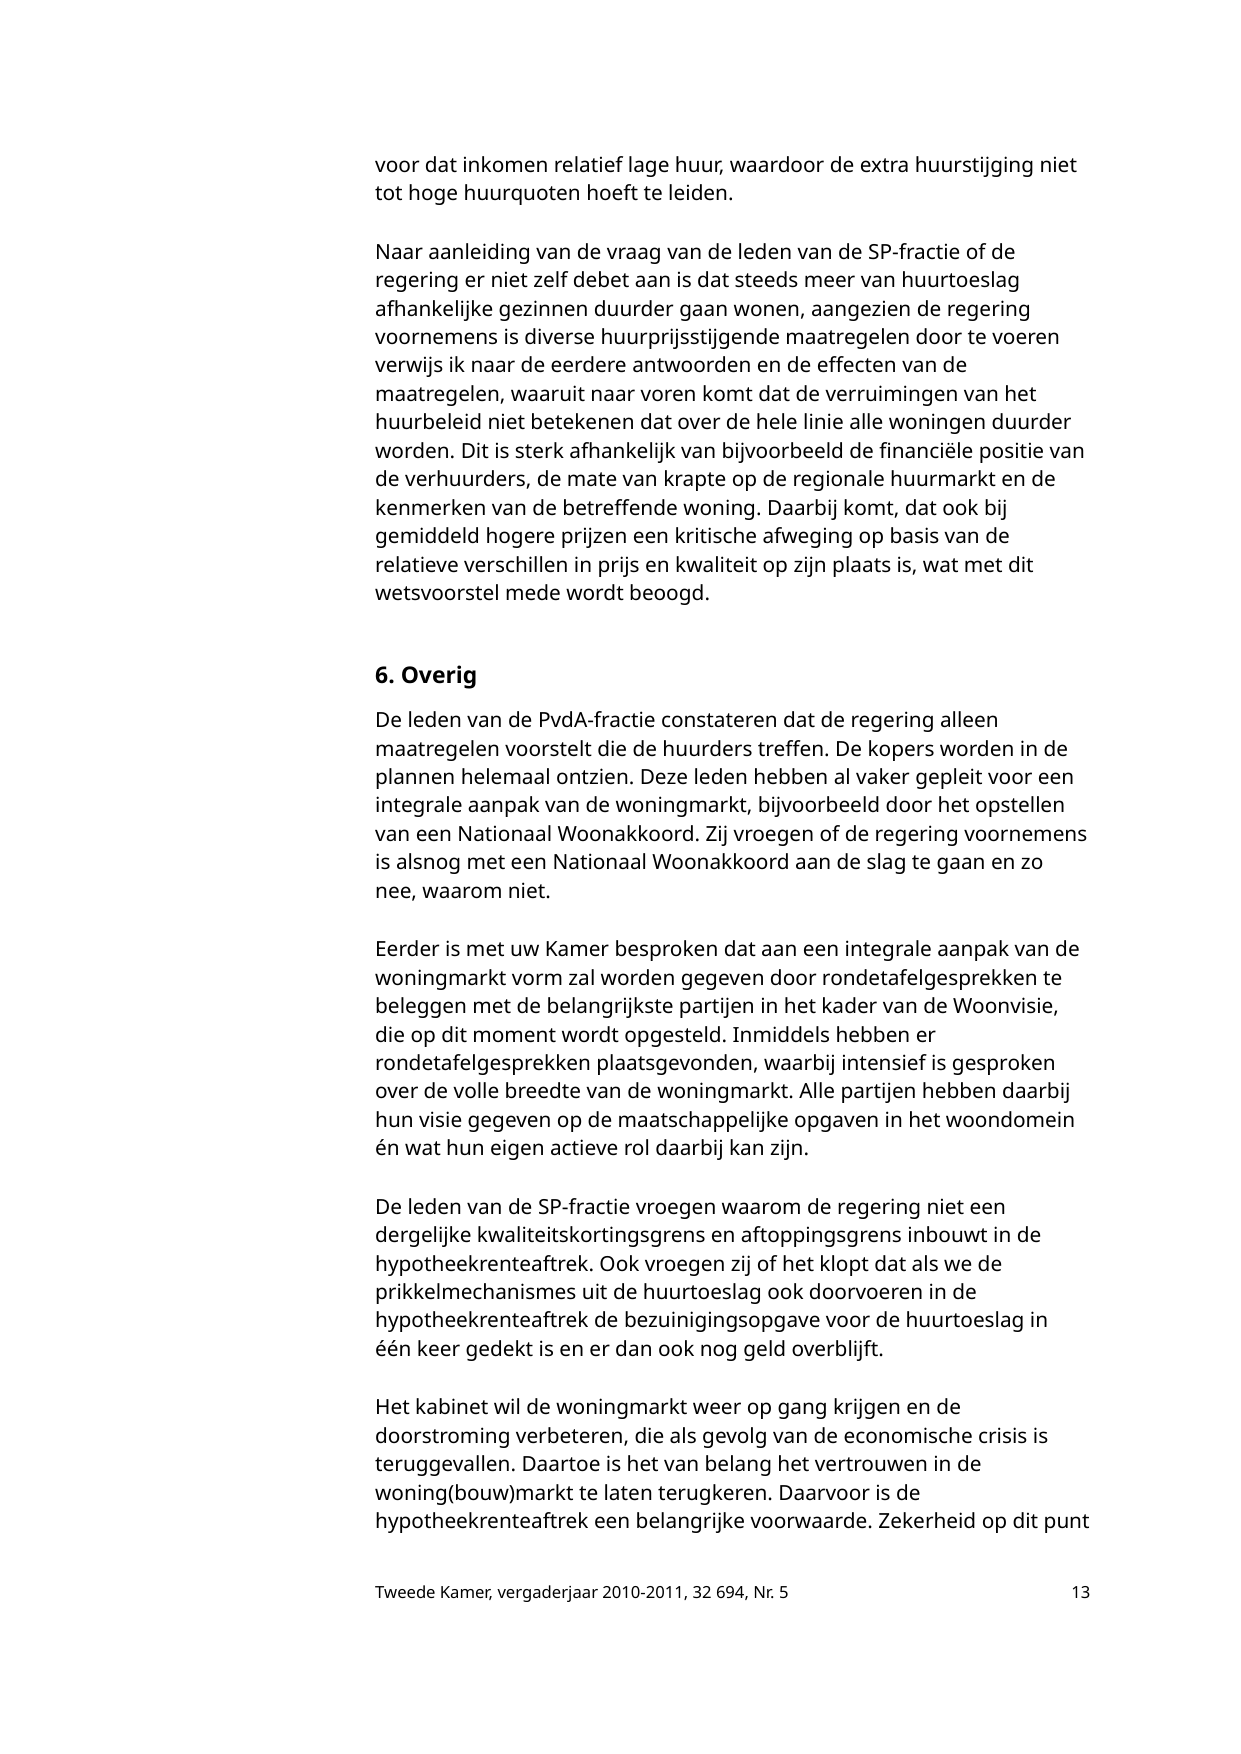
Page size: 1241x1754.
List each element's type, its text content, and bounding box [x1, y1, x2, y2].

text voor dat inkomen relatief lage huur, waardoor de extra huurstijging niet tot hoge huurquoten hoeft te leiden. [375, 150, 1090, 207]
text De leden van de SP-fractie vroegen waarom de regering niet een dergelijke kwaliteitskortingsgrens en aftoppingsgrens inbouwt in de hypotheekrenteaftrek. Ook vroegen zij of het klopt dat als we de prikkelmechanismes uit de huurtoeslag ook doorvoeren in de hypotheekrenteaftrek de bezuinigingsopgave voor de huurtoeslag in één keer gedekt is en er dan ook nog geld overblijft. [375, 1192, 1090, 1362]
subtitle 6. Overig [375, 659, 1090, 690]
text De leden van de PvdA-fractie constateren dat de regering alleen maatregelen voorstelt die de huurders treffen. De kopers worden in de plannen helemaal ontzien. Deze leden hebben al vaker gepleit voor een integrale aanpak van de woningmarkt, bijvoorbeeld door het opstellen van een Nationaal Woonakkoord. Zij vroegen of de regering voornemens is alsnog met een Nationaal Woonakkoord aan de slag te gaan en zo nee, waarom niet. [375, 705, 1090, 904]
text Eerder is met uw Kamer besproken dat aan een integrale aanpak van de woningmarkt vorm zal worden gegeven door rondetafelgesprekken te beleggen met de belangrijkste partijen in het kader van de Woonvisie, die op dit moment wordt opgesteld. Inmiddels hebben er rondetafelgesprekken plaatsgevonden, waarbij intensief is gesproken over de volle breedte van de woningmarkt. Alle partijen hebben daarbij hun visie gegeven op de maatschappelijke opgaven in het woondomein én wat hun eigen actieve rol daarbij kan zijn. [375, 934, 1090, 1162]
text Naar aanleiding van de vraag van de leden van de SP-fractie of de regering er niet zelf debet aan is dat steeds meer van huurtoeslag afhankelijke gezinnen duurder gaan wonen, aangezien de regering voornemens is diverse huurprijsstijgende maatregelen door te voeren verwijs ik naar de eerdere antwoorden en de effecten van de maatregelen, waaruit naar voren komt dat de verruimingen van het huurbeleid niet betekenen dat over de hele linie alle woningen duurder worden. Dit is sterk afhankelijk van bijvoorbeeld de financiële positie van de verhuurders, de mate van krapte op de regionale huurmarkt en de kenmerken van de betreffende woning. Daarbij komt, dat ook bij gemiddeld hogere prijzen een kritische afweging op basis van de relatieve verschillen in prijs en kwaliteit op zijn plaats is, wat met dit wetsvoorstel mede wordt beoogd. [375, 237, 1090, 607]
text Het kabinet wil de woningmarkt weer op gang krijgen en de doorstroming verbeteren, die als gevolg van de economische crisis is teruggevallen. Daartoe is het van belang het vertrouwen in de woning(bouw)markt te laten terugkeren. Daarvoor is de hypotheekrenteaftrek een belangrijke voorwaarde. Zekerheid op dit punt [375, 1392, 1090, 1535]
